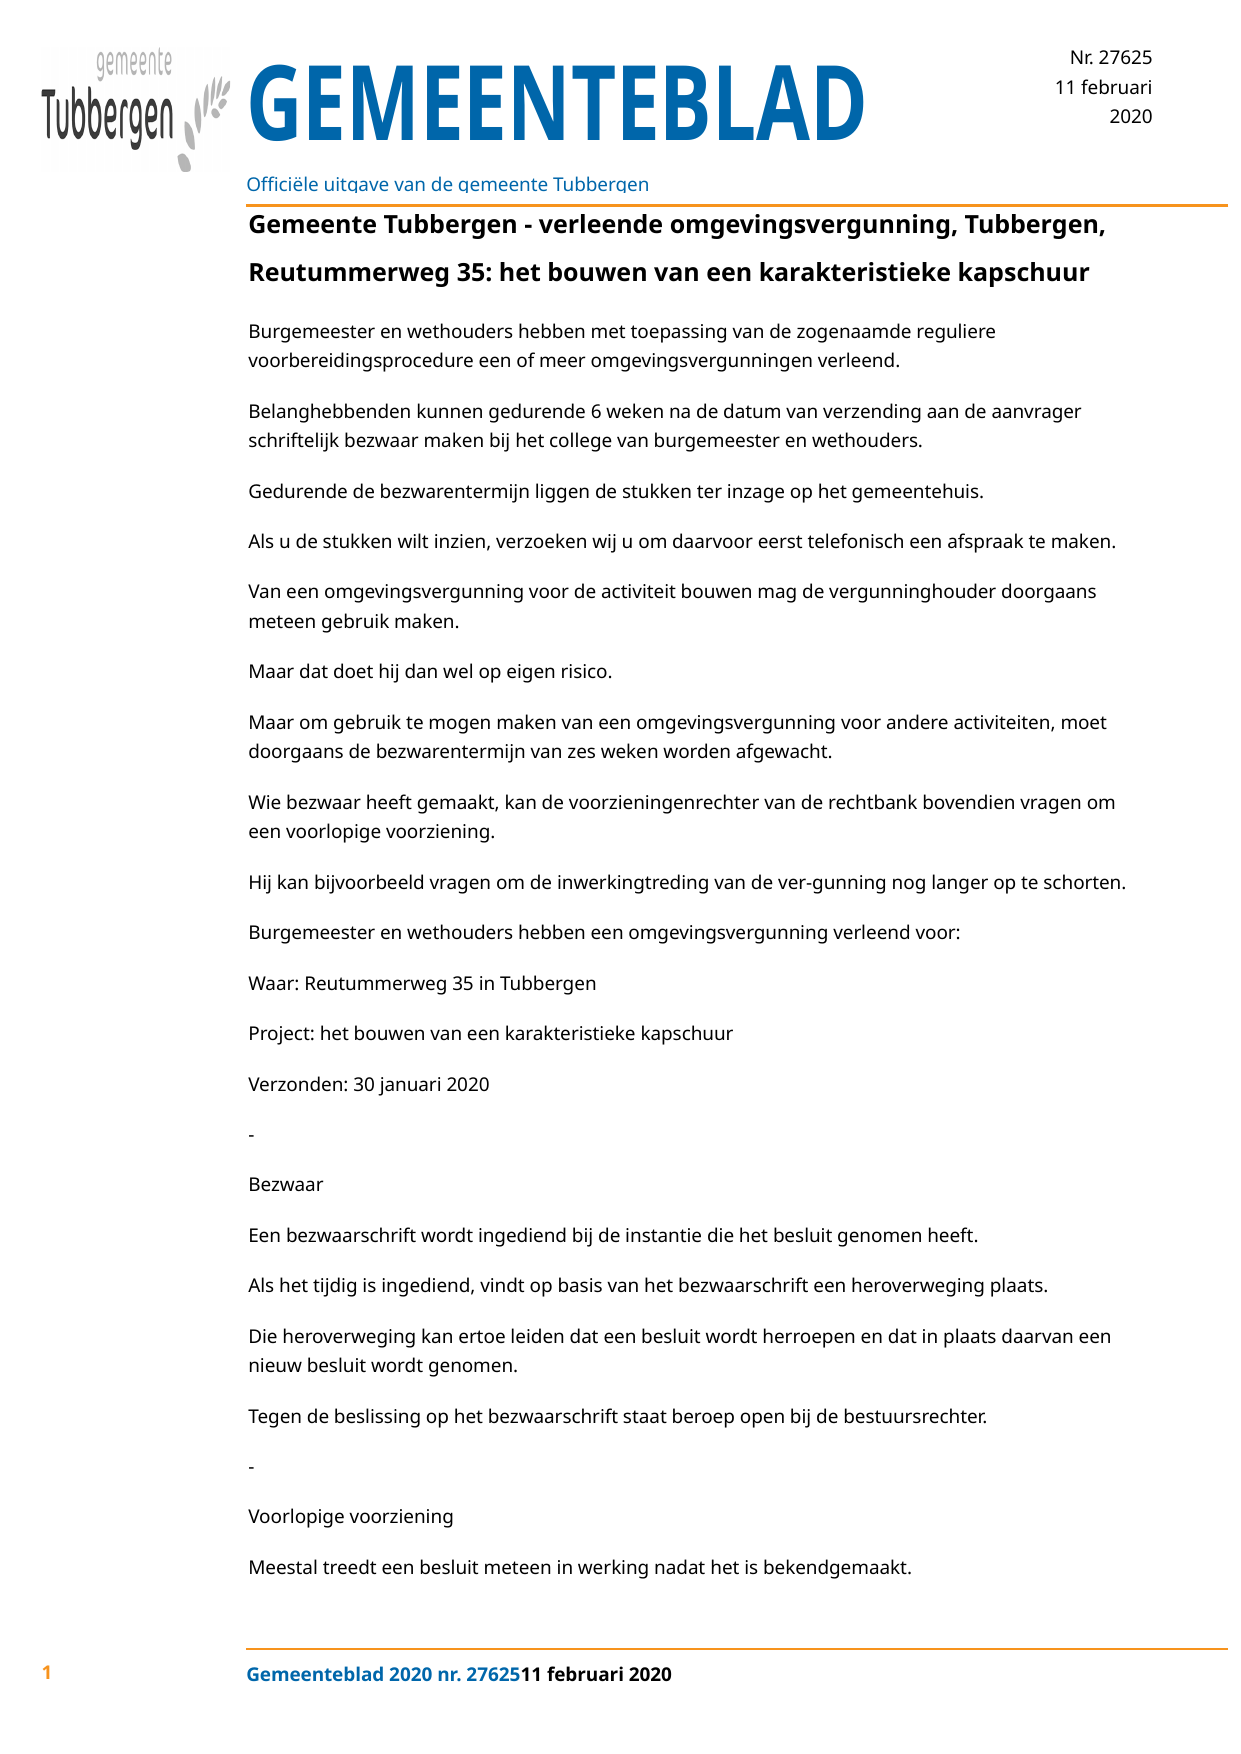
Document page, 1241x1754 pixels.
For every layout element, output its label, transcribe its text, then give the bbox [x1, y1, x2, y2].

text - [248, 1121, 1152, 1147]
text Bezwaar [248, 1172, 1152, 1197]
text Als het tijdig is ingediend, vindt op basis van het bezwaarschrift een heroverweging plaats. [248, 1272, 1152, 1298]
text Tegen de beslissing op het bezwaarschrift staat beroep open bij de bestuursrechter. [248, 1403, 1152, 1429]
text Als u de stukken wilt inzien, verzoeken wij u om daarvoor eerst telefonisch een afspraak te maken. [248, 528, 1152, 554]
text Hij kan bijvoorbeeld vragen om de inwerkingtreding van de ver-gunning nog langer op te schorten. [248, 869, 1152, 895]
text Burgemeester en wethouders hebben met toepassing van de zogenaamde reguliere voorbereidingsprocedure een of meer omgevingsvergunningen verleend. [248, 318, 1152, 373]
text Project: het bouwen van een karakteristieke kapschuur [248, 1020, 1152, 1046]
text Die heroverweging kan ertoe leiden dat een besluit wordt herroepen en dat in plaats daarvan een nieuw besluit wordt genomen. [248, 1323, 1152, 1378]
text Belanghebbenden kunnen gedurende 6 weken na de datum van verzending aan de aanvrager schriftelijk bezwaar maken bij het college van burgemeester en wethouders. [248, 398, 1152, 453]
text Gedurende de bezwarentermijn liggen de stukken ter inzage op het gemeentehuis. [248, 478, 1152, 504]
picture [41, 47, 231, 172]
text - [248, 1453, 1152, 1479]
text Burgemeester en wethouders hebben een omgevingsvergunning verleend voor: [248, 919, 1152, 945]
text Wie bezwaar heeft gemaakt, kan de voorzieningenrechter van de rechtbank bovendien vragen om een voorlopige voorziening. [248, 789, 1152, 844]
text Voorlopige voorziening [248, 1504, 1152, 1529]
text Meestal treedt een besluit meteen in werking nadat het is bekendgemaakt. [248, 1554, 1152, 1580]
text Van een omgevingsvergunning voor de activiteit bouwen mag de vergunninghouder doorgaans meteen gebruik maken. [248, 579, 1152, 634]
text Gemeente Tubbergen - verleende omgevingsvergunning, Tubbergen, Reutummerweg 35: het bouwen van een karakteristieke kapschuur [248, 207, 1152, 288]
text Maar dat doet hij dan wel op eigen risico. [248, 659, 1152, 684]
text Een bezwaarschrift wordt ingediend bij de instantie die het besluit genomen heeft. [248, 1222, 1152, 1248]
text Waar: Reutummerweg 35 in Tubbergen [248, 970, 1152, 996]
text Maar om gebruik te mogen maken van een omgevingsvergunning voor andere activiteiten, moet doorgaans de bezwarentermijn van zes weken worden afgewacht. [248, 709, 1152, 764]
text Verzonden: 30 januari 2020 [248, 1071, 1152, 1097]
